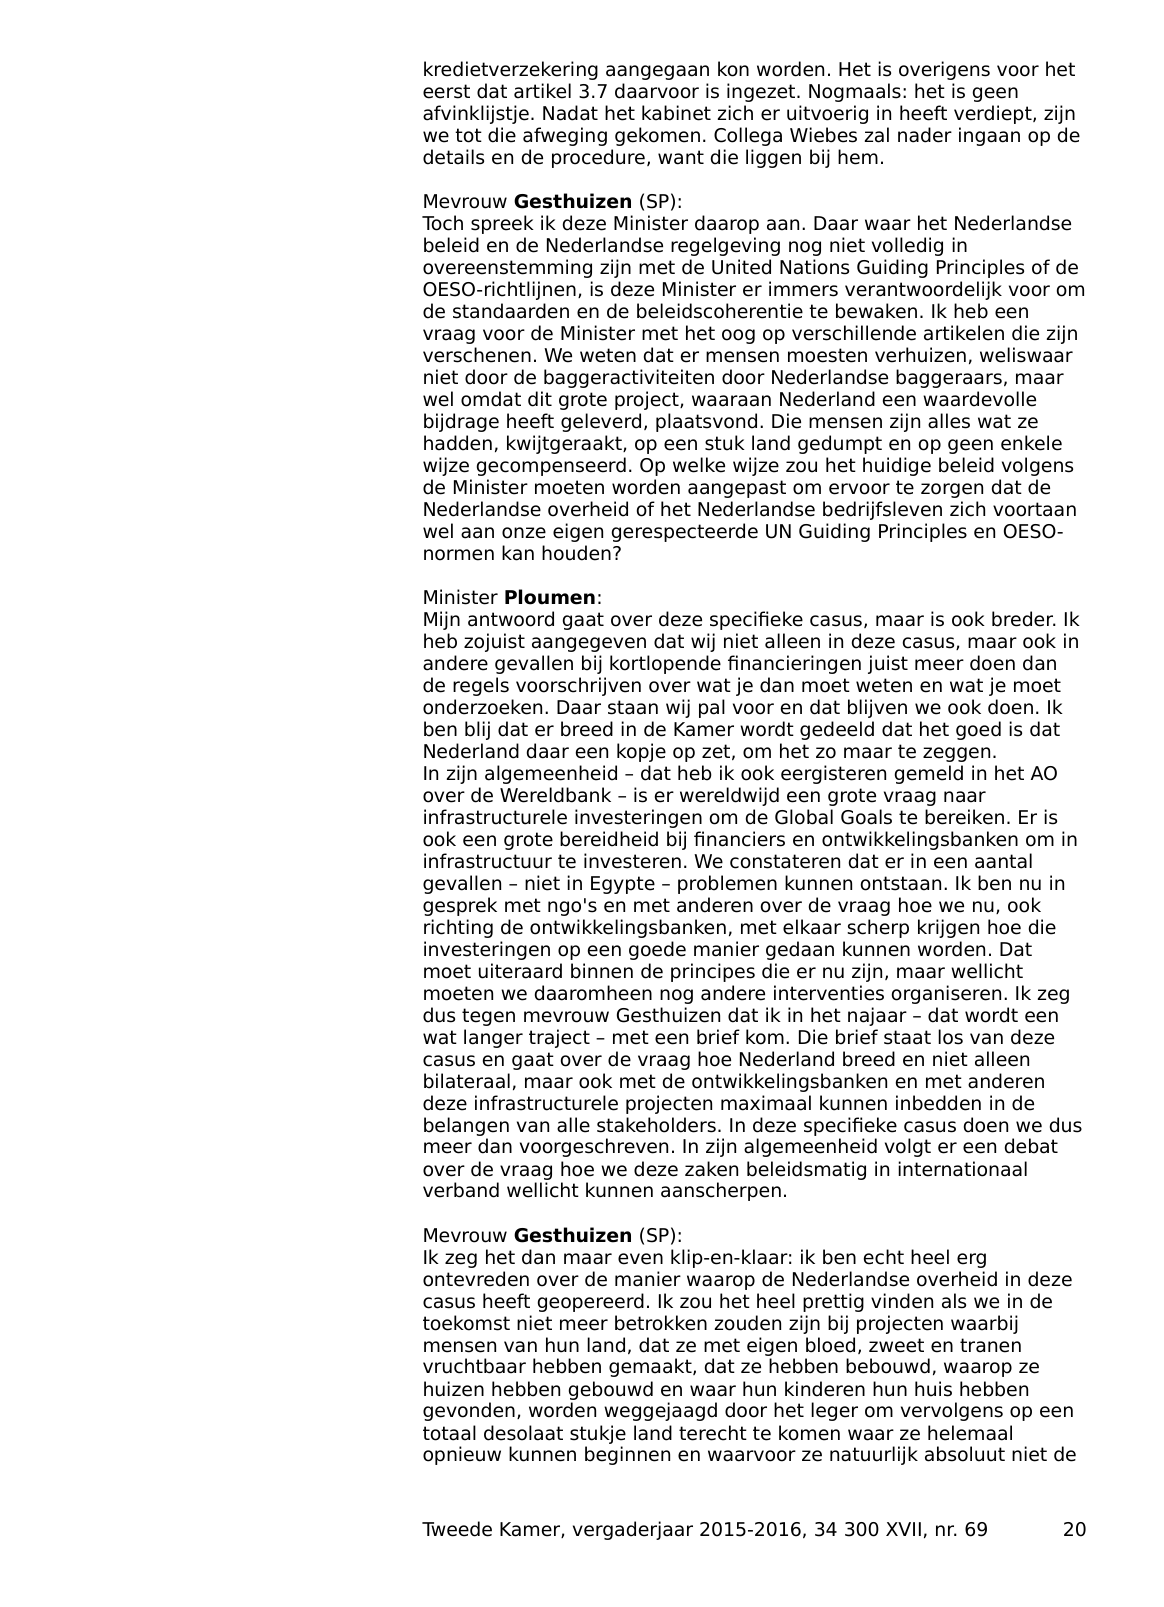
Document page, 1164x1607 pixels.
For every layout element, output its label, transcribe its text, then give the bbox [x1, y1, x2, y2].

text Mevrouw Gesthuizen (SP): [422, 191, 1087, 213]
text Toch spreek ik deze Minister daarop aan. Daar waar het Nederlandse beleid en de Nederlandse regelgeving nog niet volledig in overeenstemming zijn met de United Nations Guiding Principles of de OESO-richtlijnen, is deze Minister er immers verantwoordelijk voor om de standaarden en de beleidscoherentie te bewaken. Ik heb een vraag voor de Minister met het oog op verschillende artikelen die zijn verschenen. We weten dat er mensen moesten verhuizen, weliswaar niet door de baggeractiviteiten door Nederlandse baggeraars, maar wel omdat dit grote project, waaraan Nederland een waardevolle bijdrage heeft geleverd, plaatsvond. Die mensen zijn alles wat ze hadden, kwijtgeraakt, op een stuk land gedumpt en op geen enkele wijze gecompenseerd. Op welke wijze zou het huidige beleid volgens de Minister moeten worden aangepast om ervoor te zorgen dat de Nederlandse overheid of het Nederlandse bedrijfsleven zich voortaan wel aan onze eigen gerespecteerde UN Guiding Principles en OESO-normen kan houden? [422, 213, 1087, 565]
text In zijn algemeenheid – dat heb ik ook eergisteren gemeld in het AO over de Wereldbank – is er wereldwijd een grote vraag naar infrastructurele investeringen om de Global Goals te bereiken. Er is ook een grote bereidheid bij financiers en ontwikkelingsbanken om in infrastructuur te investeren. We constateren dat er in een aantal gevallen – niet in Egypte – problemen kunnen ontstaan. Ik ben nu in gesprek met ngo's en met anderen over de vraag hoe we nu, ook richting de ontwikkelingsbanken, met elkaar scherp krijgen hoe die investeringen op een goede manier gedaan kunnen worden. Dat moet uiteraard binnen de principes die er nu zijn, maar wellicht moeten we daaromheen nog andere interventies organiseren. Ik zeg dus tegen mevrouw Gesthuizen dat ik in het najaar – dat wordt een wat langer traject – met een brief kom. Die brief staat los van deze casus en gaat over de vraag hoe Nederland breed en niet alleen bilateraal, maar ook met de ontwikkelingsbanken en met anderen deze infrastructurele projecten maximaal kunnen inbedden in de belangen van alle stakeholders. In deze specifieke casus doen we dus meer dan voorgeschreven. In zijn algemeenheid volgt er een debat over de vraag hoe we deze zaken beleidsmatig in internationaal verband wellicht kunnen aanscherpen. [422, 763, 1087, 1202]
text Mevrouw Gesthuizen (SP): [422, 1224, 1087, 1247]
text Mijn antwoord gaat over deze specifieke casus, maar is ook breder. Ik heb zojuist aangegeven dat wij niet alleen in deze casus, maar ook in andere gevallen bij kortlopende financieringen juist meer doen dan de regels voorschrijven over wat je dan moet weten en wat je moet onderzoeken. Daar staan wij pal voor en dat blijven we ook doen. Ik ben blij dat er breed in de Kamer wordt gedeeld dat het goed is dat Nederland daar een kopje op zet, om het zo maar te zeggen. [422, 609, 1087, 763]
text Ik zeg het dan maar even klip-en-klaar: ik ben echt heel erg ontevreden over de manier waarop de Nederlandse overheid in deze casus heeft geopereerd. Ik zou het heel prettig vinden als we in de toekomst niet meer betrokken zouden zijn bij projecten waarbij mensen van hun land, dat ze met eigen bloed, zweet en tranen vruchtbaar hebben gemaakt, dat ze hebben bebouwd, waarop ze huizen hebben gebouwd en waar hun kinderen hun huis hebben gevonden, worden weggejaagd door het leger om vervolgens op een totaal desolaat stukje land terecht te komen waar ze helemaal opnieuw kunnen beginnen en waarvoor ze natuurlijk absoluut niet de [422, 1247, 1087, 1466]
text kredietverzekering aangegaan kon worden. Het is overigens voor het eerst dat artikel 3.7 daarvoor is ingezet. Nogmaals: het is geen afvinklijstje. Nadat het kabinet zich er uitvoerig in heeft verdiept, zijn we tot die afweging gekomen. Collega Wiebes zal nader ingaan op de details en de procedure, want die liggen bij hem. [422, 59, 1087, 169]
text Minister Ploumen: [422, 587, 1087, 609]
